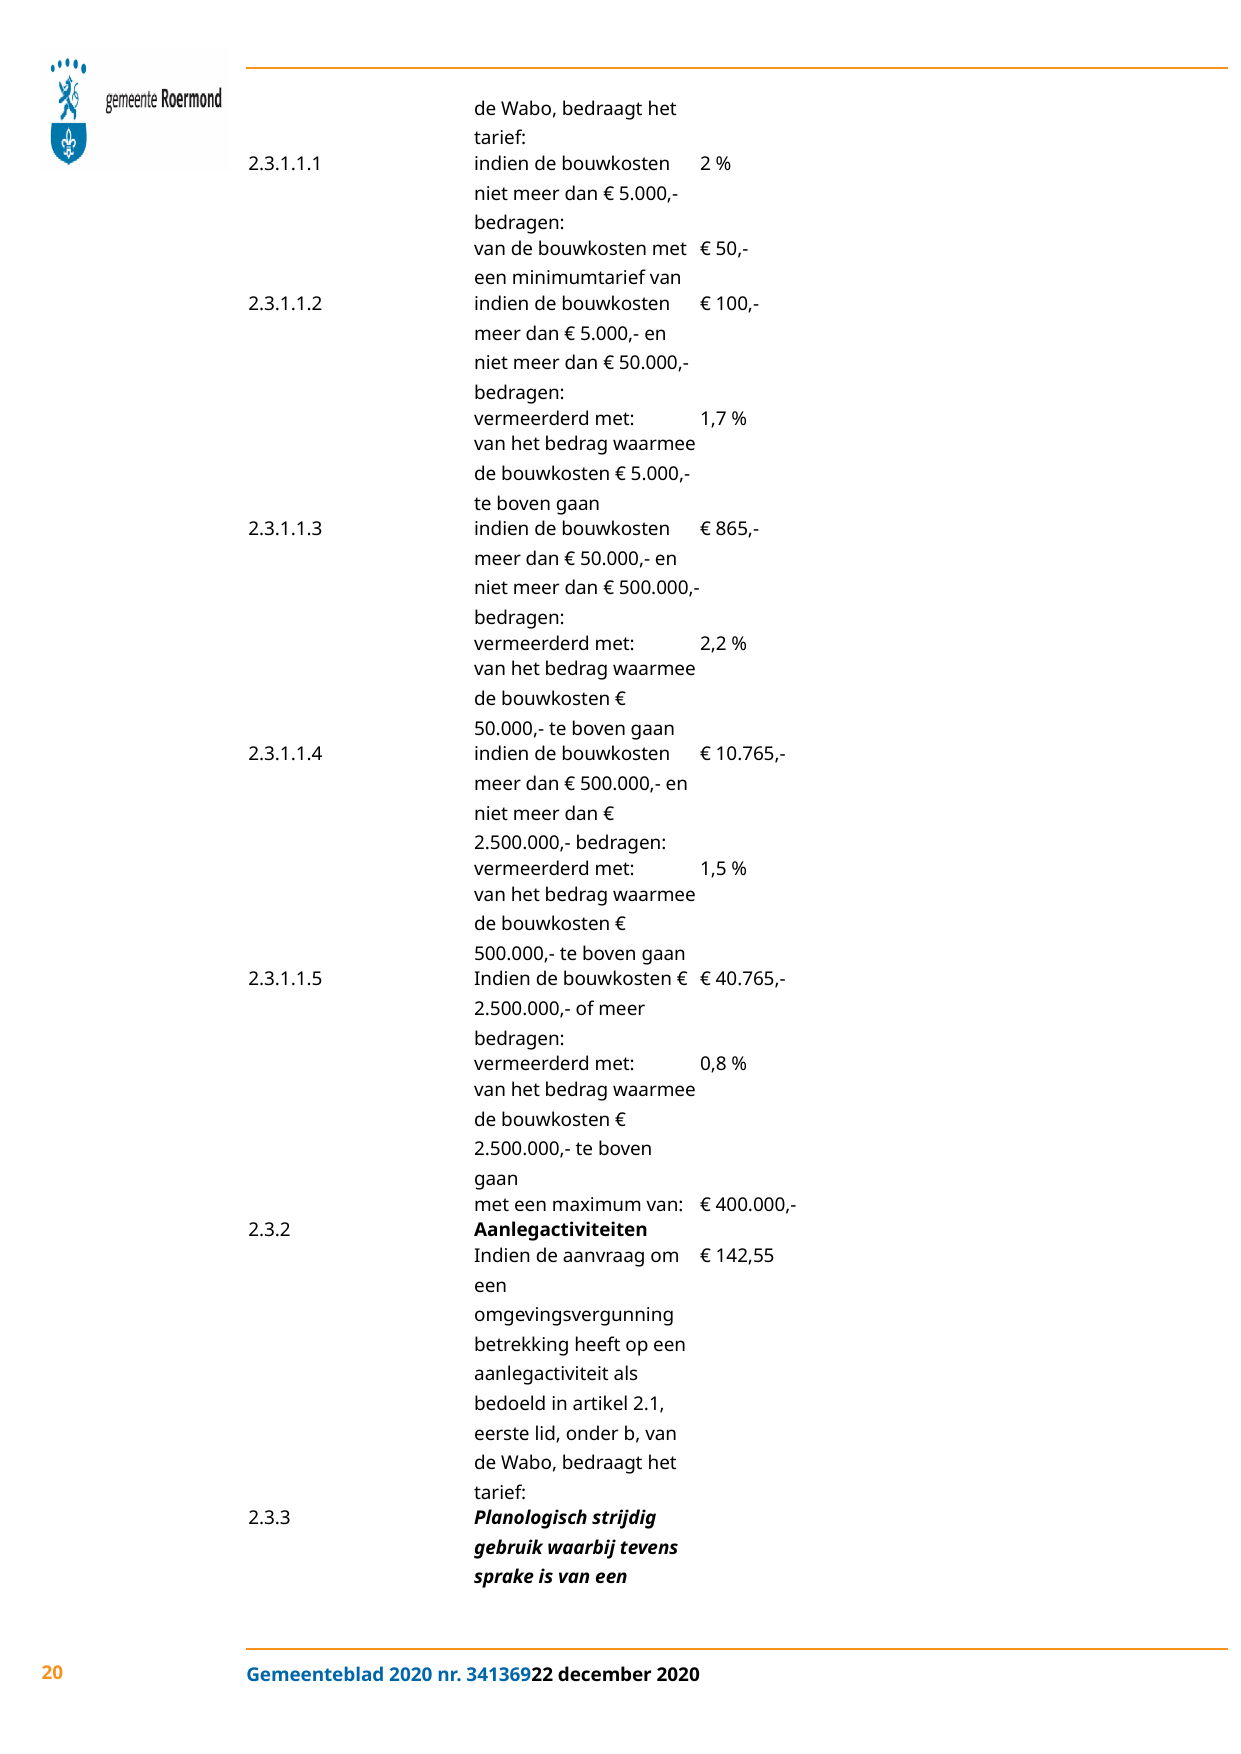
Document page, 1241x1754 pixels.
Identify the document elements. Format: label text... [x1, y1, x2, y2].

table_cell met een maximum van: [474, 1191, 700, 1216]
table_cell indien de bouwkosten meer dan € 500.000,- en niet meer dan € 2.500.000,- bedragen: [474, 741, 700, 855]
table_cell vermeerderd met: [474, 855, 700, 881]
table_cell [248, 95, 474, 150]
table_cell 2.3.1.1.2 [248, 290, 474, 515]
table_cell [700, 1076, 1152, 1191]
table_cell de Wabo, bedraagt het tarief: [474, 95, 700, 150]
table_cell van het bedrag waarmee de bouwkosten € 500.000,- te boven gaan [474, 881, 700, 966]
table_cell indien de bouwkosten meer dan € 5.000,- en niet meer dan € 50.000,- bedragen: [474, 290, 700, 405]
table_cell [700, 656, 1152, 741]
table_cell 2.3.3 [248, 1505, 474, 1589]
table_cell vermeerderd met: [474, 630, 700, 656]
table_cell € 142,55 [700, 1242, 1152, 1504]
table_cell [700, 95, 1152, 150]
table_cell 2.3.1.1.1 [248, 150, 474, 290]
table_cell 0,8 % [700, 1051, 1152, 1076]
table_cell € 865,- [700, 515, 1152, 630]
table_cell vermeerderd met: [474, 1051, 700, 1076]
table_cell € 400.000,- [700, 1191, 1152, 1216]
table_cell indien de bouwkosten meer dan € 50.000,- en niet meer dan € 500.000,- bedragen: [474, 515, 700, 630]
table_cell Indien de bouwkosten € 2.500.000,- of meer bedragen: [474, 966, 700, 1051]
table_cell 2 % [700, 150, 1152, 235]
table_cell Indien de aanvraag om een omgevingsvergunning betrekking heeft op een aanlegactiviteit als bedoeld in artikel 2.1, eerste lid, onder b, van de Wabo, bedraagt het tarief: [474, 1242, 700, 1504]
table_cell € 10.765,- [700, 741, 1152, 855]
table_cell [248, 1242, 474, 1504]
table_cell van het bedrag waarmee de bouwkosten € 2.500.000,- te boven gaan [474, 1076, 700, 1191]
table_cell 1,7 % [700, 405, 1152, 431]
table_cell van het bedrag waarmee de bouwkosten € 50.000,- te boven gaan [474, 656, 700, 741]
table_cell indien de bouwkosten niet meer dan € 5.000,- bedragen: [474, 150, 700, 235]
table_cell [700, 1505, 1152, 1589]
table_cell [700, 431, 1152, 515]
table_cell 2.3.1.1.3 [248, 515, 474, 741]
table_cell van de bouwkosten met een minimumtarief van [474, 235, 700, 290]
table_cell 1,5 % [700, 855, 1152, 881]
table_cell Aanlegactiviteiten [474, 1216, 700, 1242]
table_cell 2,2 % [700, 630, 1152, 656]
table_cell € 50,- [700, 235, 1152, 290]
table_cell 2.3.1.1.5 [248, 966, 474, 1216]
table_cell Planologisch strijdig gebruik waarbij tevens sprake is van een [474, 1505, 700, 1589]
table_cell vermeerderd met: [474, 405, 700, 431]
table_cell € 100,- [700, 290, 1152, 405]
table_cell € 40.765,- [700, 966, 1152, 1051]
picture [41, 47, 231, 172]
table_cell 2.3.2 [248, 1216, 474, 1242]
table_cell 2.3.1.1.4 [248, 741, 474, 966]
table_cell [700, 1216, 1152, 1242]
table_cell [700, 881, 1152, 966]
table_cell van het bedrag waarmee de bouwkosten € 5.000,- te boven gaan [474, 431, 700, 515]
